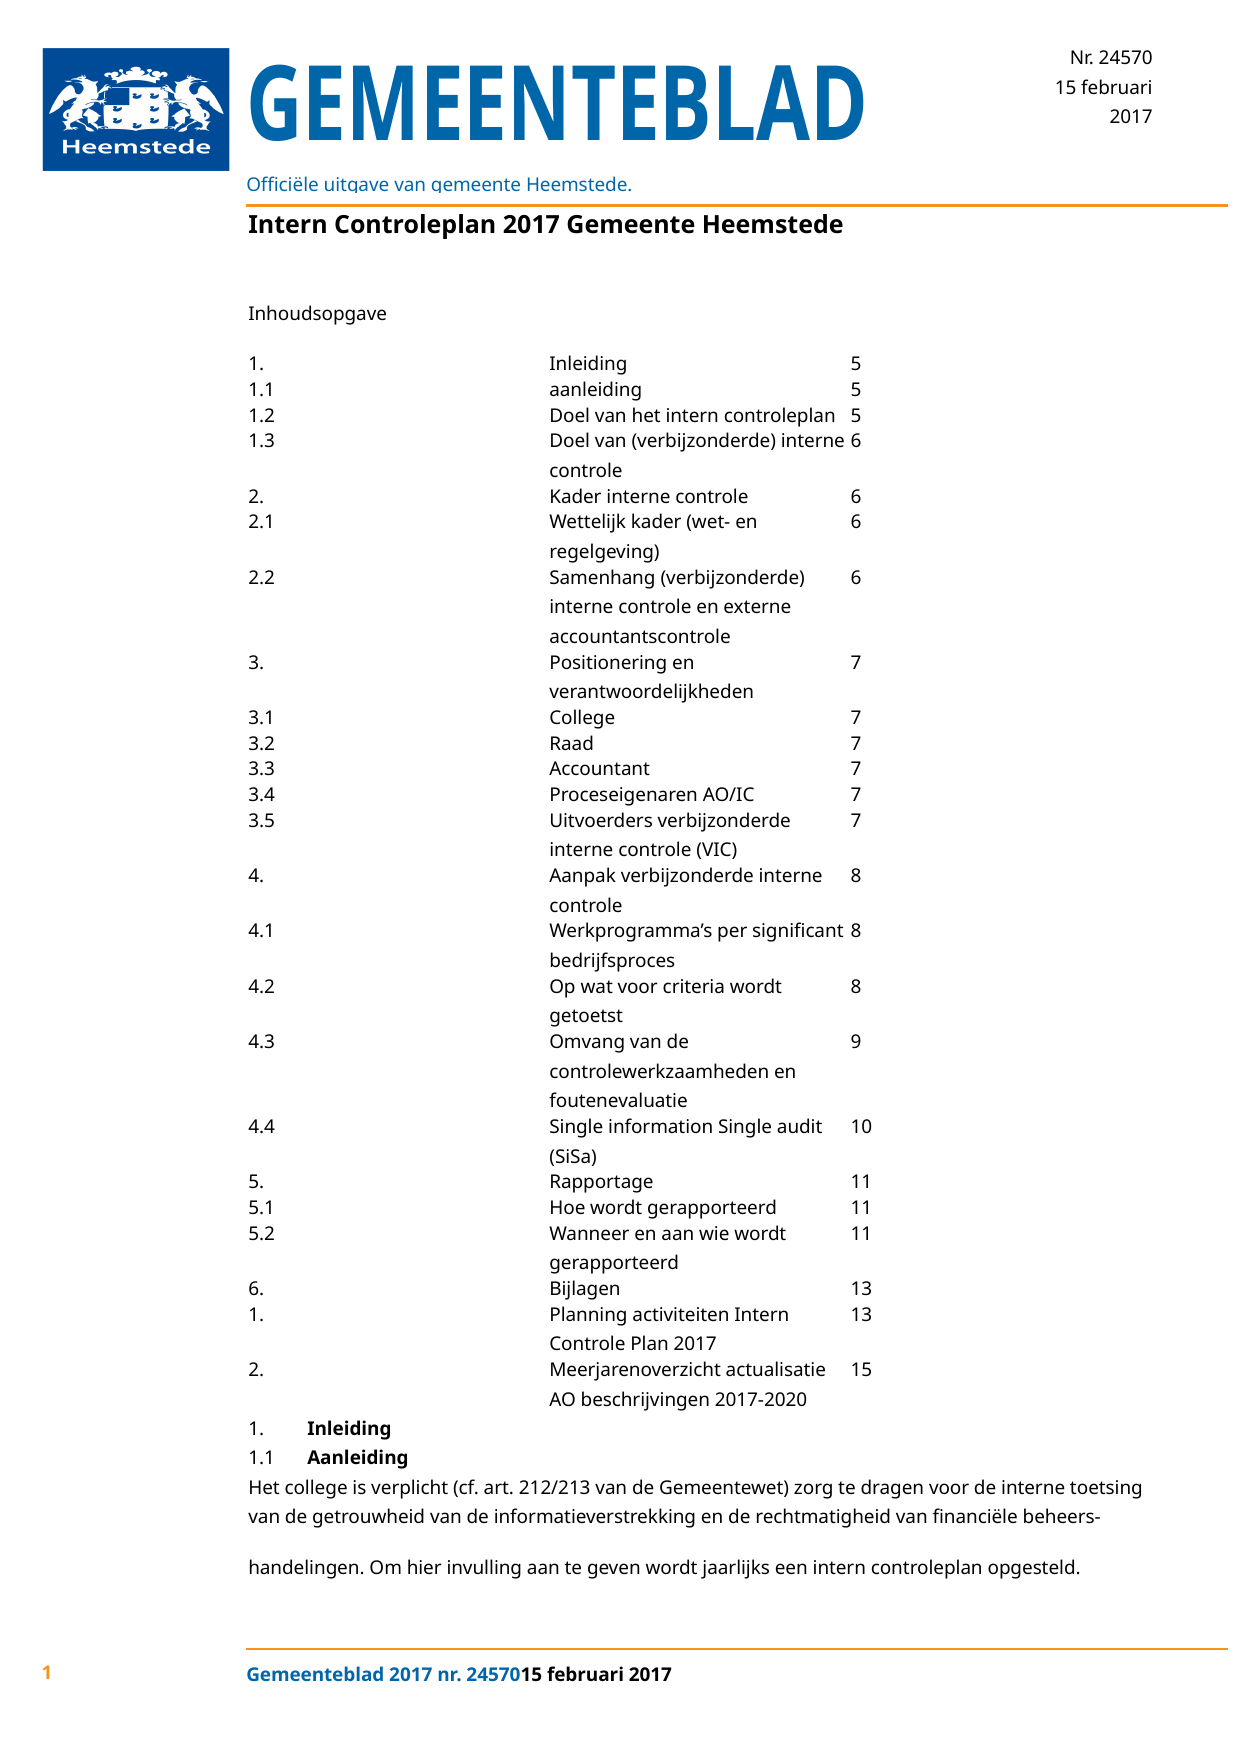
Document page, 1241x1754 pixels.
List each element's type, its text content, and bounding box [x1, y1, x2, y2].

table_cell 5 [850, 402, 1152, 428]
text handelingen. Om hier invulling aan te geven wordt jaarlijks een intern controleplan opgesteld. [248, 1554, 1152, 1580]
table_cell 4.1 [248, 918, 549, 973]
table_cell Aanpak verbijzonderde interne controle [549, 863, 850, 918]
table_cell Bijlagen [549, 1275, 850, 1301]
table_cell 7 [850, 649, 1152, 704]
table_cell 3.4 [248, 781, 549, 807]
table_cell 4.3 [248, 1028, 549, 1113]
table_cell 6. [248, 1275, 549, 1301]
table_cell 2.1 [248, 509, 549, 564]
table_cell Positionering en verantwoordelijkheden [549, 649, 850, 704]
table_cell 5.1 [248, 1194, 549, 1220]
table_cell 8 [850, 918, 1152, 973]
table_cell 5 [850, 376, 1152, 402]
table_cell Meerjarenoverzicht actualisatie AO beschrijvingen 2017-2020 [549, 1356, 850, 1412]
table_cell Doel van het intern controleplan [549, 402, 850, 428]
table_cell 13 [850, 1275, 1152, 1301]
table_cell Hoe wordt gerapporteerd [549, 1194, 850, 1220]
table_cell 8 [850, 863, 1152, 918]
table_cell 1.3 [248, 428, 549, 483]
text Inhoudsopgave [248, 300, 1152, 326]
text Intern Controleplan 2017 Gemeente Heemstede [248, 207, 1152, 241]
table_header 5 [850, 350, 1152, 376]
table_cell Single information Single audit (SiSa) [549, 1113, 850, 1168]
table_cell Rapportage [549, 1169, 850, 1194]
table_cell 4.2 [248, 973, 549, 1028]
table_cell 2. [248, 483, 549, 509]
table_cell 10 [850, 1113, 1152, 1168]
table_cell Op wat voor criteria wordt getoetst [549, 973, 850, 1028]
table_cell 1. [248, 1301, 549, 1356]
table_cell 7 [850, 756, 1152, 781]
table_cell 9 [850, 1028, 1152, 1113]
table_cell 5. [248, 1169, 549, 1194]
table_header 1. [248, 350, 549, 376]
table_cell 3.5 [248, 807, 549, 862]
table_cell 7 [850, 704, 1152, 730]
table_cell aanleiding [549, 376, 850, 402]
table_cell 1.2 [248, 402, 549, 428]
table_cell Wettelijk kader (wet- en regelgeving) [549, 509, 850, 564]
table_cell 1.1 [248, 376, 549, 402]
table_header Inleiding [549, 350, 850, 376]
table_cell 4.4 [248, 1113, 549, 1168]
table_cell Wanneer en aan wie wordt gerapporteerd [549, 1220, 850, 1275]
text Het college is verplicht (cf. art. 212/213 van de Gemeentewet) zorg te dragen voor de interne toetsing van de getrouwheid van de informatieverstrekking en de rechtmatigheid van financiële beheers- [248, 1474, 1152, 1529]
table_cell 8 [850, 973, 1152, 1028]
table_cell 3.3 [248, 756, 549, 781]
table_cell Accountant [549, 756, 850, 781]
table_cell College [549, 704, 850, 730]
picture [41, 47, 231, 172]
table_cell 6 [850, 428, 1152, 483]
table_cell 7 [850, 781, 1152, 807]
table_cell 2. [248, 1356, 549, 1412]
table_cell Kader interne controle [549, 483, 850, 509]
table_cell Uitvoerders verbijzonderde interne controle (VIC) [549, 807, 850, 862]
table_cell 5.2 [248, 1220, 549, 1275]
table_cell 2.2 [248, 564, 549, 649]
table_cell Proceseigenaren AO/IC [549, 781, 850, 807]
list Inleiding [248, 1415, 1152, 1441]
table_cell 3.2 [248, 730, 549, 756]
table_cell Omvang van de controlewerkzaamheden en foutenevaluatie [549, 1028, 850, 1113]
table_cell Doel van (verbijzonderde) interne controle [549, 428, 850, 483]
table_cell Planning activiteiten Intern Controle Plan 2017 [549, 1301, 850, 1356]
table_cell 3. [248, 649, 549, 704]
table_cell 11 [850, 1194, 1152, 1220]
table_cell 6 [850, 483, 1152, 509]
list Aanleiding [248, 1444, 1152, 1470]
table_cell 11 [850, 1220, 1152, 1275]
table_cell Samenhang (verbijzonderde) interne controle en externe accountantscontrole [549, 564, 850, 649]
table_cell 7 [850, 730, 1152, 756]
table_cell 3.1 [248, 704, 549, 730]
table_cell 4. [248, 863, 549, 918]
table_cell 6 [850, 509, 1152, 564]
table_cell 15 [850, 1356, 1152, 1412]
table_cell 13 [850, 1301, 1152, 1356]
table_cell Raad [549, 730, 850, 756]
table_cell 7 [850, 807, 1152, 862]
table_cell 11 [850, 1169, 1152, 1194]
table_cell 6 [850, 564, 1152, 649]
table_cell Werkprogramma’s per significant bedrijfsproces [549, 918, 850, 973]
